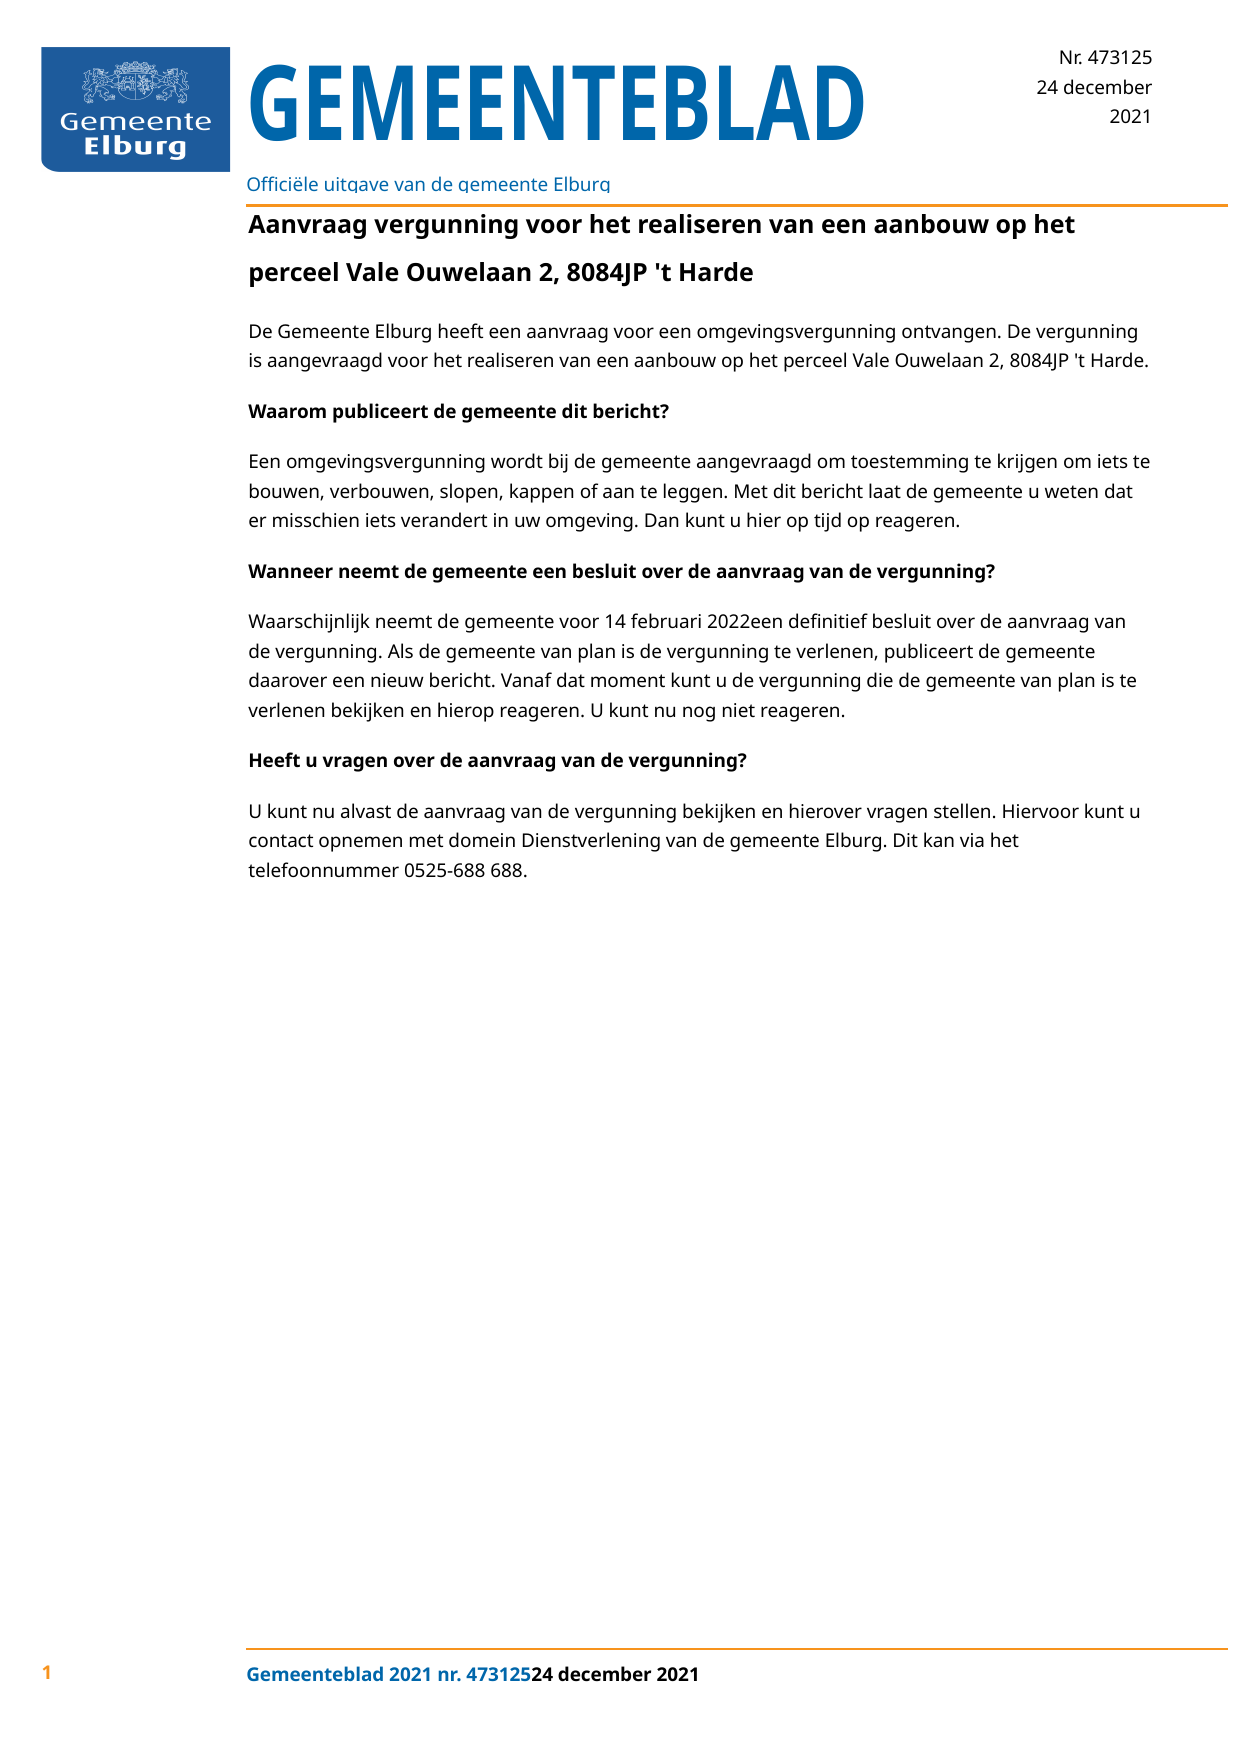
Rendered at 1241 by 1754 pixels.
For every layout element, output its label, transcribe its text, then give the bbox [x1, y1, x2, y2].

text Waarschijnlijk neemt de gemeente voor 14 februari 2022een definitief besluit over de aanvraag van de vergunning. Als de gemeente van plan is de vergunning te verlenen, publiceert de gemeente daarover een nieuw bericht. Vanaf dat moment kunt u de vergunning die de gemeente van plan is te verlenen bekijken en hierop reageren. U kunt nu nog niet reageren. [248, 608, 1152, 723]
text Een omgevingsvergunning wordt bij de gemeente aangevraagd om toestemming te krijgen om iets te bouwen, verbouwen, slopen, kappen of aan te leggen. Met dit bericht laat de gemeente u weten dat er misschien iets verandert in uw omgeving. Dan kunt u hier op tijd op reageren. [248, 448, 1152, 533]
picture [41, 47, 231, 172]
text Waarom publiceert de gemeente dit bericht? [248, 398, 1152, 424]
text Heeft u vragen over de aanvraag van de vergunning? [248, 747, 1152, 773]
text De Gemeente Elburg heeft een aanvraag voor een omgevingsvergunning ontvangen. De vergunning is aangevraagd voor het realiseren van een aanbouw op het perceel Vale Ouwelaan 2, 8084JP 't Harde. [248, 318, 1152, 373]
text Aanvraag vergunning voor het realiseren van een aanbouw op het perceel Vale Ouwelaan 2, 8084JP 't Harde [248, 207, 1152, 288]
text U kunt nu alvast de aanvraag van de vergunning bekijken en hierover vragen stellen. Hiervoor kunt u contact opnemen met domein Dienstverlening van de gemeente Elburg. Dit kan via het telefoonnummer 0525-688 688. [248, 798, 1152, 883]
text Wanneer neemt de gemeente een besluit over de aanvraag van de vergunning? [248, 558, 1152, 584]
